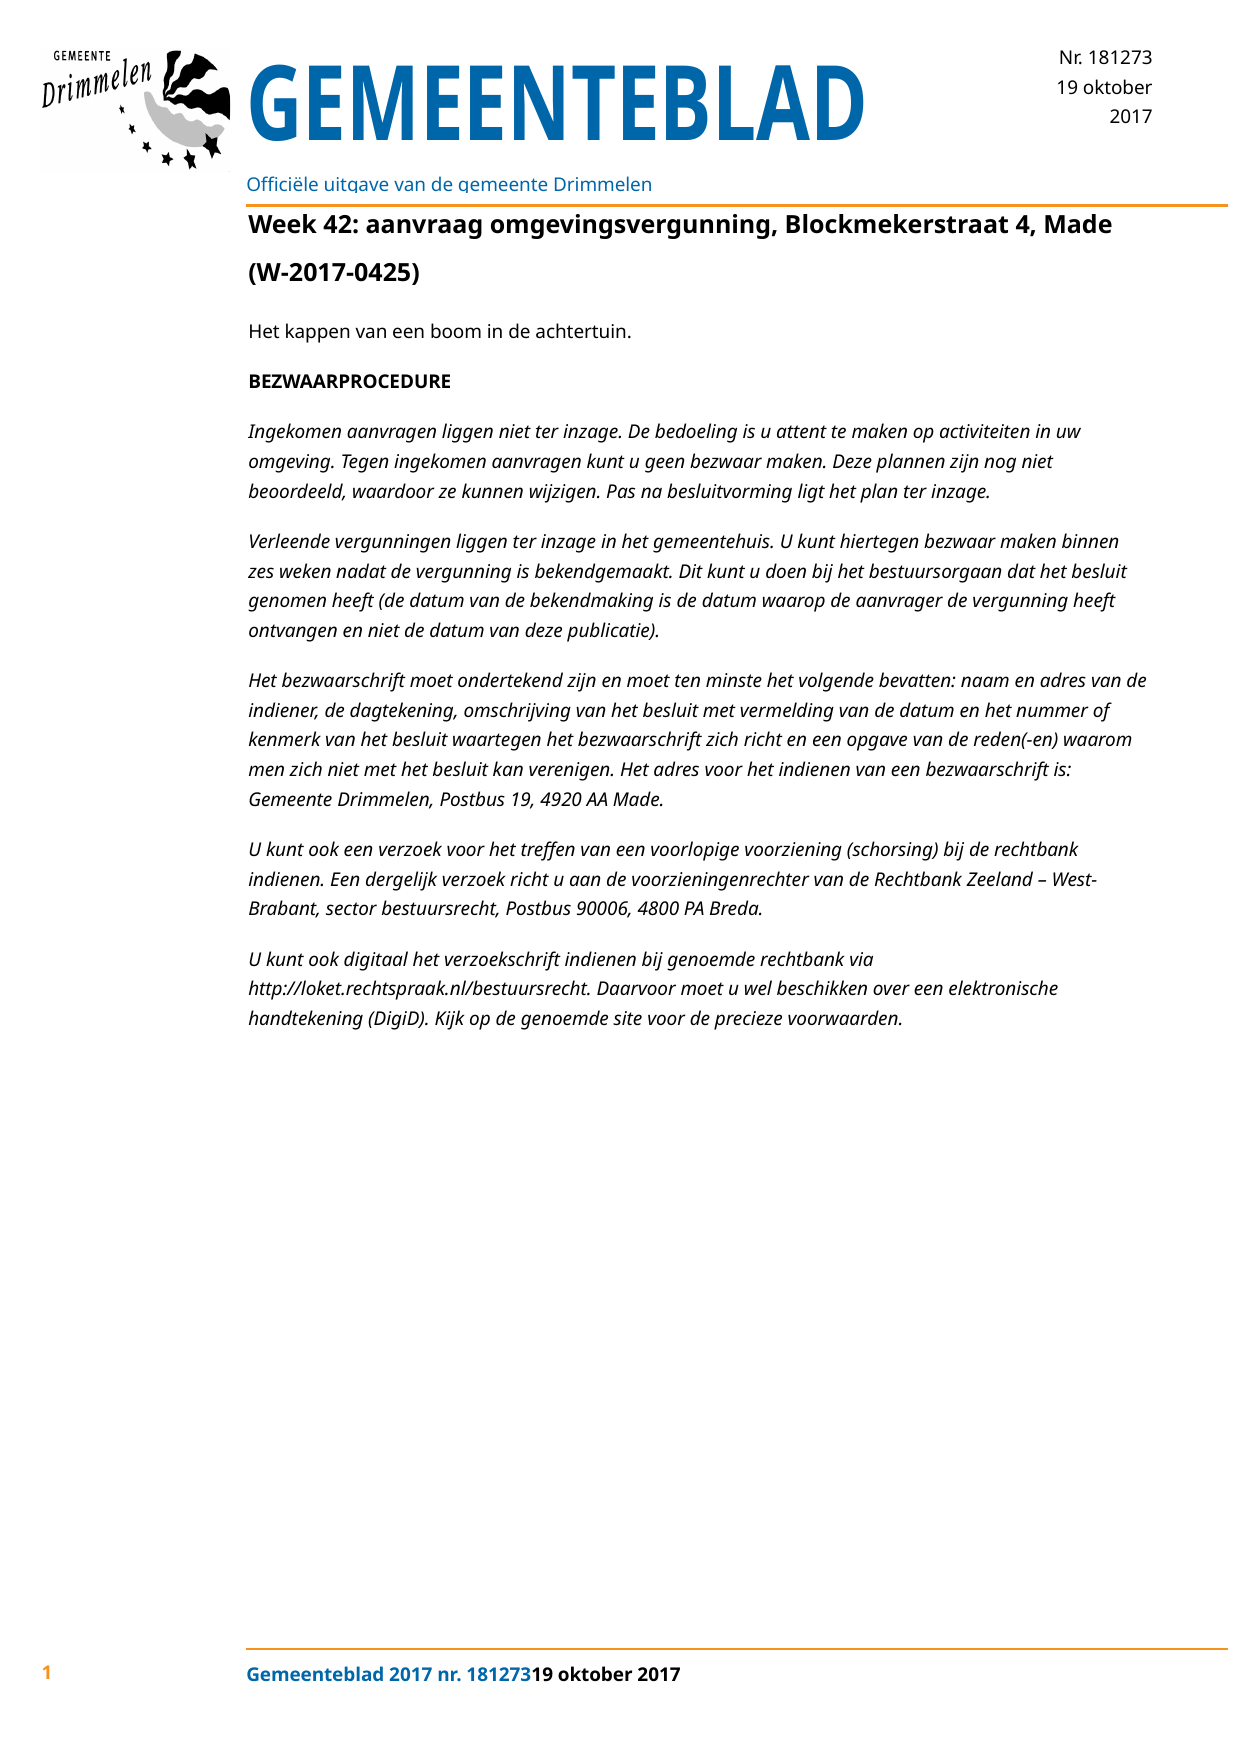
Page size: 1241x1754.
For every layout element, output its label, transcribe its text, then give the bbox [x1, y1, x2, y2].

text Week 42: aanvraag omgevingsvergunning, Blockmekerstraat 4, Made (W-2017-0425) [248, 207, 1152, 288]
text Ingekomen aanvragen liggen niet ter inzage. De bedoeling is u attent te maken op activiteiten in uw omgeving. Tegen ingekomen aanvragen kunt u geen bezwaar maken. Deze plannen zijn nog niet beoordeeld, waardoor ze kunnen wijzigen. Pas na besluitvorming ligt het plan ter inzage. [248, 419, 1152, 504]
text U kunt ook een verzoek voor het treffen van een voorlopige voorziening (schorsing) bij de rechtbank indienen. Een dergelijk verzoek richt u aan de voorzieningenrechter van de Rechtbank Zeeland – West-Brabant, sector bestuursrecht, Postbus 90006, 4800 PA Breda. [248, 836, 1152, 921]
text BEZWAARPROCEDURE [248, 368, 1152, 394]
text U kunt ook digitaal het verzoekschrift indienen bij genoemde rechtbank via http://loket.rechtspraak.nl/bestuursrecht. Daarvoor moet u wel beschikken over een elektronische handtekening (DigiD). Kijk op de genoemde site voor de precieze voorwaarden. [248, 946, 1152, 1031]
text Het bezwaarschrift moet ondertekend zijn en moet ten minste het volgende bevatten: naam en adres van de indiener, de dagtekening, omschrijving van het besluit met vermelding van de datum en het nummer of kenmerk van het besluit waartegen het bezwaarschrift zich richt en een opgave van de reden(-en) waarom men zich niet met het besluit kan verenigen. Het adres voor het indienen van een bezwaarschrift is: Gemeente Drimmelen, Postbus 19, 4920 AA Made. [248, 667, 1152, 812]
text Verleende vergunningen liggen ter inzage in het gemeentehuis. U kunt hiertegen bezwaar maken binnen zes weken nadat de vergunning is bekendgemaakt. Dit kunt u doen bij het bestuursorgaan dat het besluit genomen heeft (de datum van de bekendmaking is de datum waarop de aanvrager de vergunning heeft ontvangen en niet de datum van deze publicatie). [248, 528, 1152, 643]
picture [41, 47, 231, 172]
text Het kappen van een boom in de achtertuin. [248, 318, 1152, 344]
